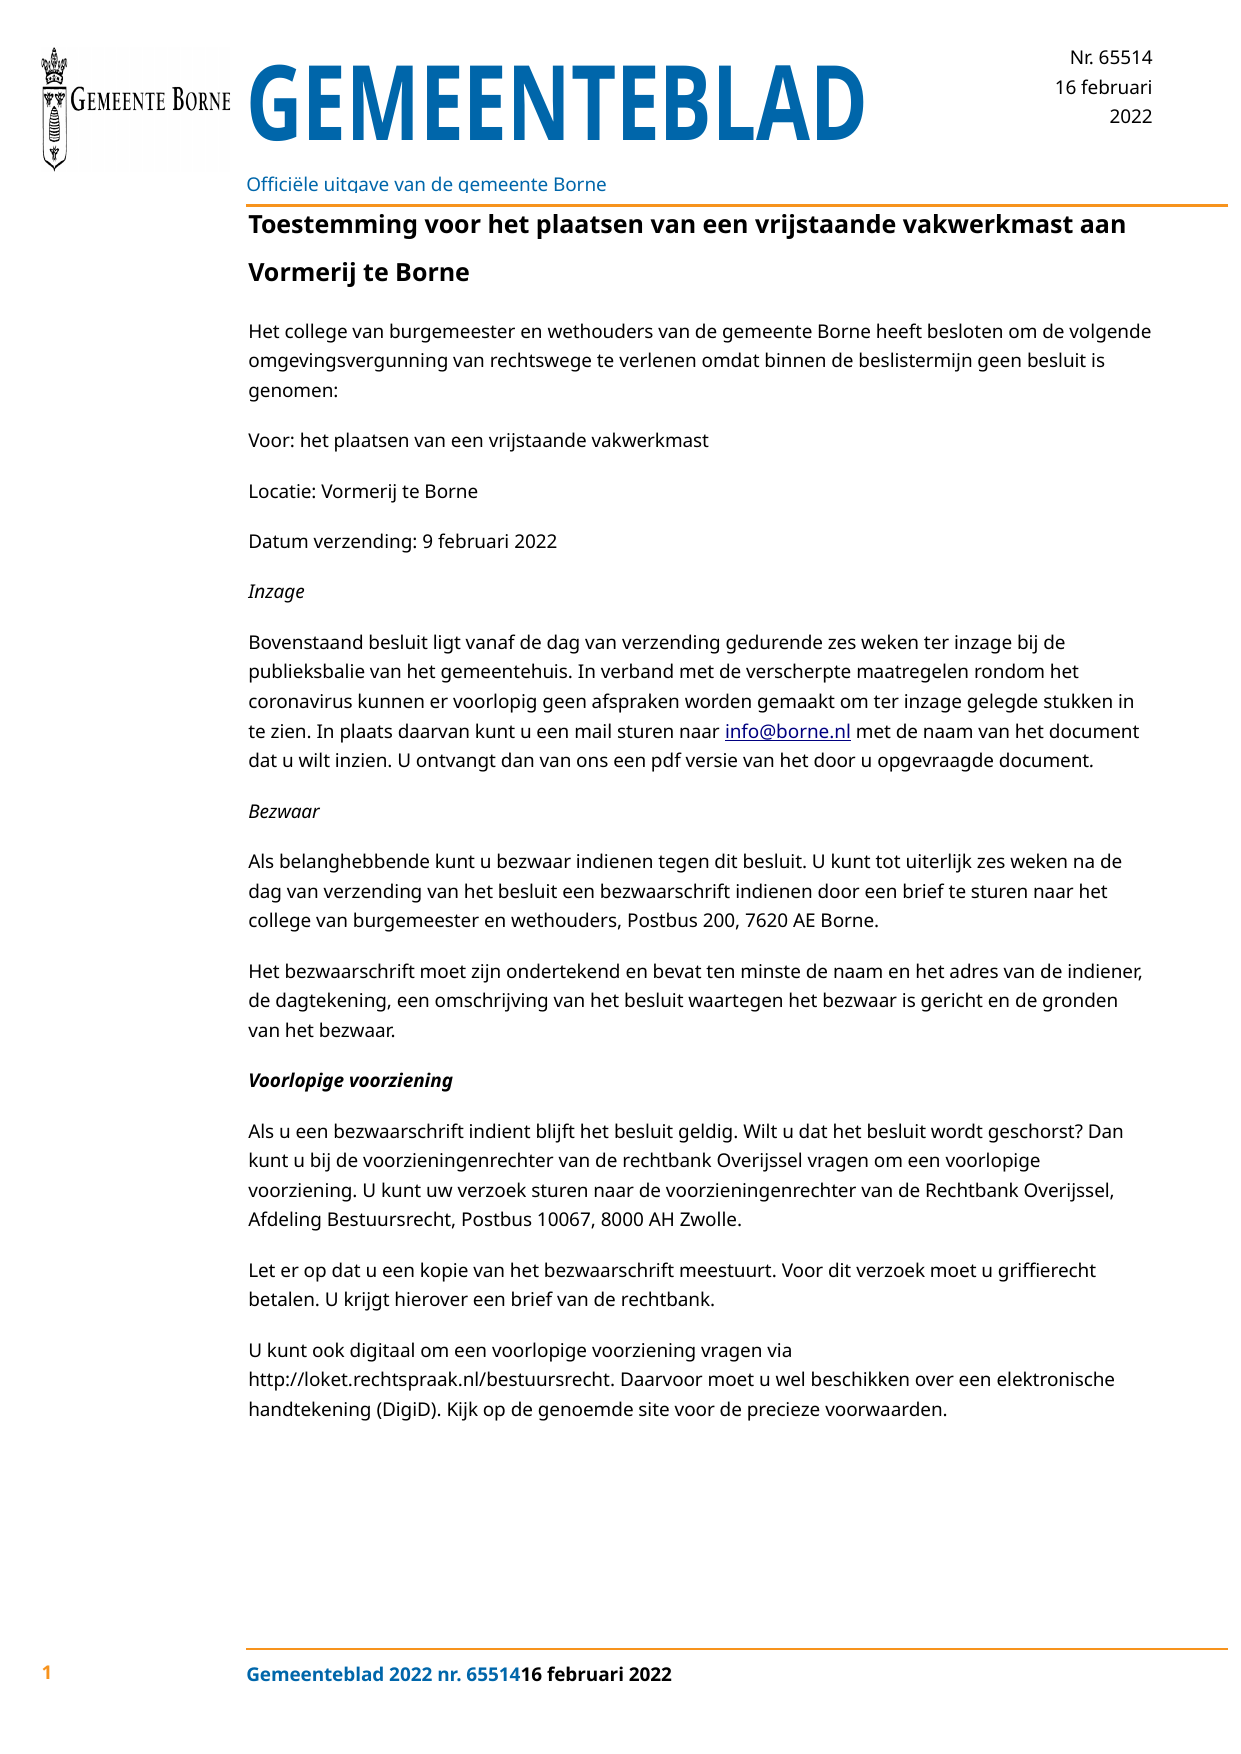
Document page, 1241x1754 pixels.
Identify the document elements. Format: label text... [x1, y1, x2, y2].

text Als u een bezwaarschrift indient blijft het besluit geldig. Wilt u dat het besluit wordt geschorst? Dan kunt u bij de voorzieningenrechter van de rechtbank Overijssel vragen om een voorlopige voorziening. U kunt uw verzoek sturen naar de voorzieningenrechter van de Rechtbank Overijssel, Afdeling Bestuursrecht, Postbus 10067, 8000 AH Zwolle. [248, 1118, 1152, 1232]
text Als belanghebbende kunt u bezwaar indienen tegen dit besluit. U kunt tot uiterlijk zes weken na de dag van verzending van het besluit een bezwaarschrift indienen door een brief te sturen naar het college van burgemeester en wethouders, Postbus 200, 7620 AE Borne. [248, 848, 1152, 933]
text Voorlopige voorziening [248, 1067, 1152, 1093]
text Bovenstaand besluit ligt vanaf de dag van verzending gedurende zes weken ter inzage bij de publieksbalie van het gemeentehuis. In verband met de verscherpte maatregelen rondom het coronavirus kunnen er voorlopig geen afspraken worden gemaakt om ter inzage gelegde stukken in te zien. In plaats daarvan kunt u een mail sturen naar info@borne.nl met de naam van het document dat u wilt inzien. U ontvangt dan van ons een pdf versie van het door u opgevraagde document. [248, 629, 1152, 773]
text U kunt ook digitaal om een voorlopige voorziening vragen via http://loket.rechtspraak.nl/bestuursrecht. Daarvoor moet u wel beschikken over een elektronische handtekening (DigiD). Kijk op de genoemde site voor de precieze voorwaarden. [248, 1337, 1152, 1422]
text Inzage [248, 579, 1152, 604]
text Voor: het plaatsen van een vrijstaande vakwerkmast [248, 427, 1152, 453]
text Bezwaar [248, 798, 1152, 824]
text Locatie: Vormerij te Borne [248, 478, 1152, 504]
picture [41, 47, 231, 172]
text Datum verzending: 9 februari 2022 [248, 528, 1152, 554]
text Het college van burgemeester en wethouders van de gemeente Borne heeft besloten om de volgende omgevingsvergunning van rechtswege te verlenen omdat binnen de beslistermijn geen besluit is genomen: [248, 318, 1152, 403]
text Het bezwaarschrift moet zijn ondertekend en bevat ten minste de naam en het adres van de indiener, de dagtekening, een omschrijving van het besluit waartegen het bezwaar is gericht en de gronden van het bezwaar. [248, 958, 1152, 1043]
text Let er op dat u een kopie van het bezwaarschrift meestuurt. Voor dit verzoek moet u griffierecht betalen. U krijgt hierover een brief van de rechtbank. [248, 1257, 1152, 1312]
text Toestemming voor het plaatsen van een vrijstaande vakwerkmast aan Vormerij te Borne [248, 207, 1152, 288]
